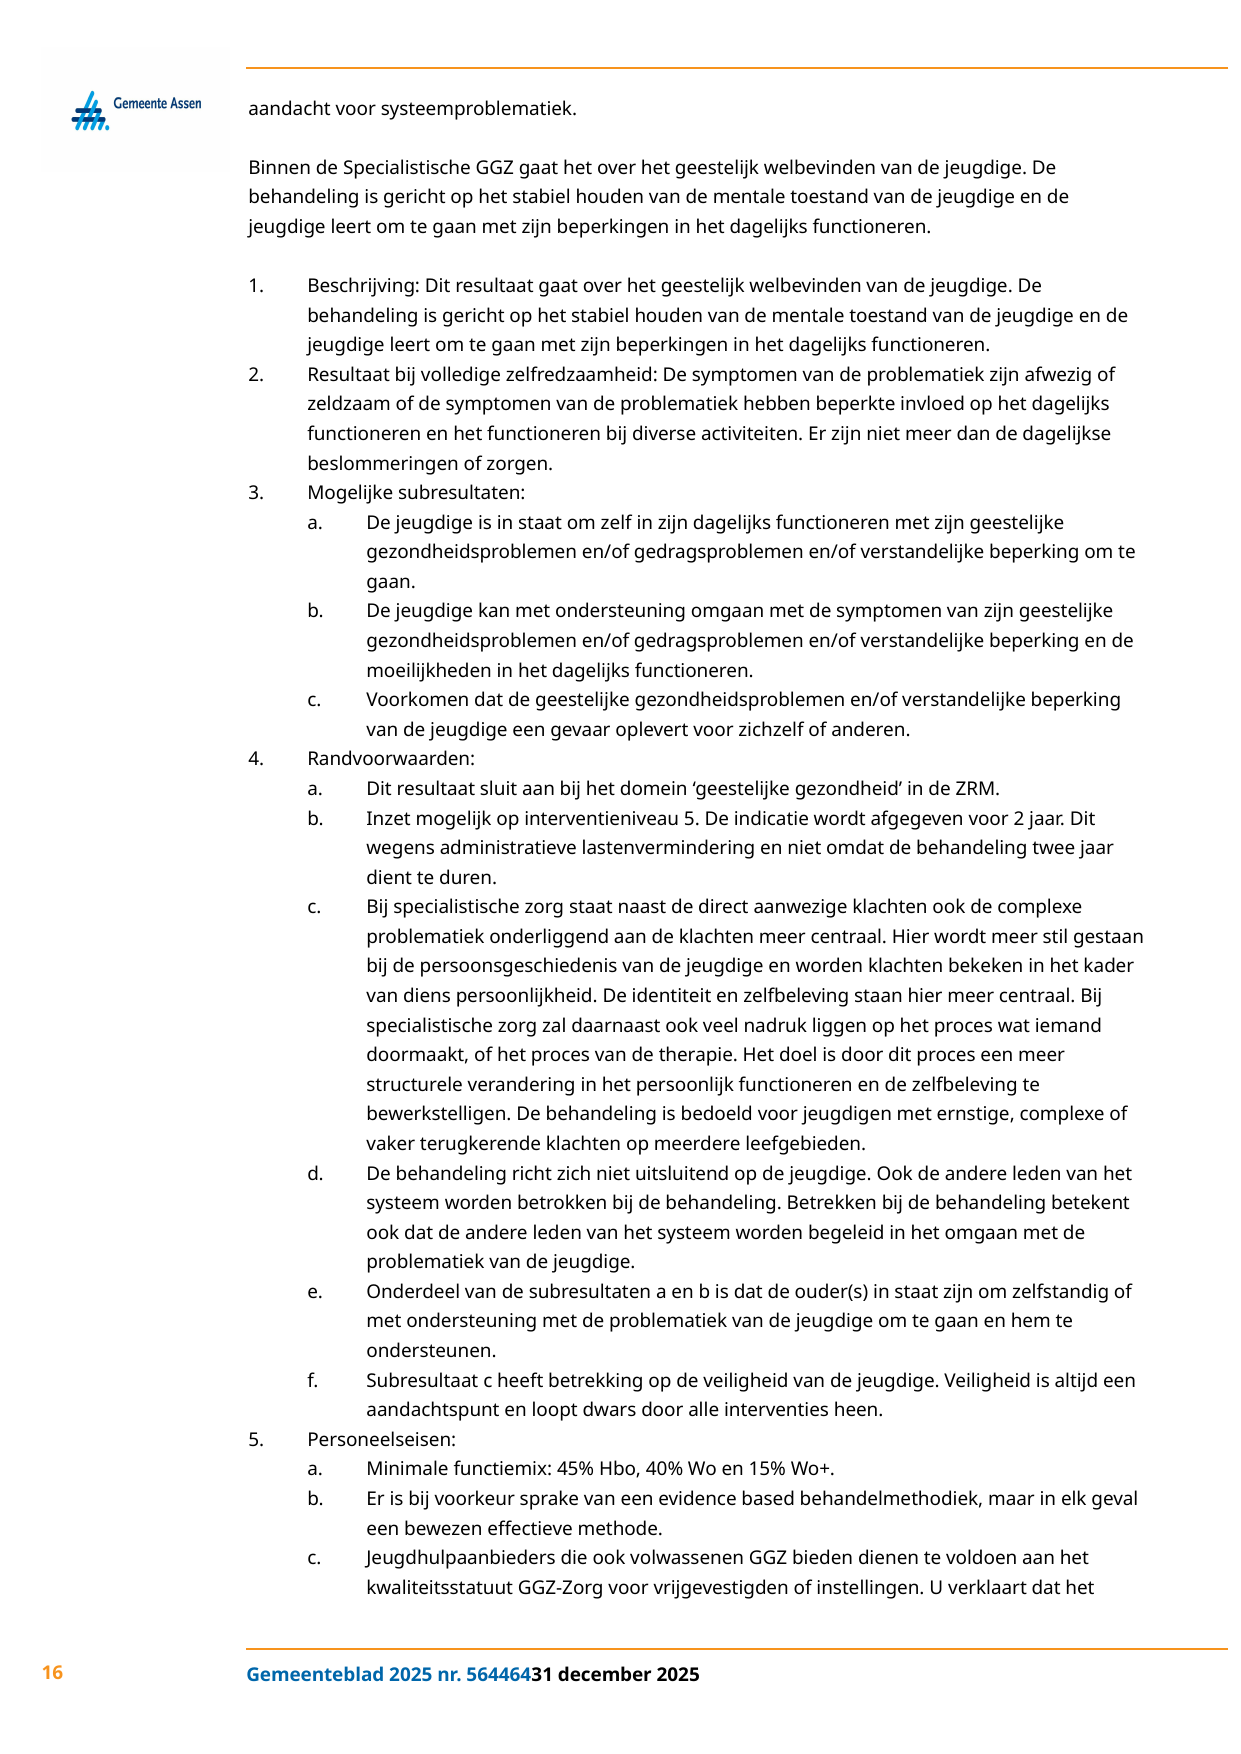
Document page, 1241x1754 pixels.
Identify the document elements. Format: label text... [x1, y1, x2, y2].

list De behandeling richt zich niet uitsluitend op de jeugdige. Ook de andere leden van het systeem worden betrokken bij de behandeling. Betrekken bij de behandeling betekent ook dat de andere leden van het systeem worden begeleid in het omgaan met de problematiek van de jeugdige. [307, 1160, 1152, 1274]
list Inzet mogelijk op interventieniveau 5. De indicatie wordt afgegeven voor 2 jaar. Dit wegens administratieve lastenvermindering en niet omdat de behandeling twee jaar dient te duren. [307, 805, 1152, 890]
list De jeugdige is in staat om zelf in zijn dagelijks functioneren met zijn geestelijke gezondheidsproblemen en/of gedragsproblemen en/of verstandelijke beperking om te gaan. [307, 509, 1152, 594]
list Personeelseisen: [248, 1426, 1152, 1452]
list Mogelijke subresultaten: [248, 479, 1152, 505]
list Er is bij voorkeur sprake van een evidence based behandelmethodiek, maar in elk geval een bewezen effectieve methode. [307, 1485, 1152, 1541]
list Resultaat bij volledige zelfredzaamheid: De symptomen van de problematiek zijn afwezig of zeldzaam of de symptomen van de problematiek hebben beperkte invloed op het dagelijks functioneren en het functioneren bij diverse activiteiten. Er zijn niet meer dan de dagelijkse beslommeringen of zorgen. [248, 361, 1152, 476]
list Randvoorwaarden: [248, 746, 1152, 771]
list Minimale functiemix: 45% Hbo, 40% Wo en 15% Wo+. [307, 1456, 1152, 1481]
list Voorkomen dat de geestelijke gezondheidsproblemen en/of verstandelijke beperking van de jeugdige een gevaar oplevert voor zichzelf of anderen. [307, 686, 1152, 742]
text aandacht voor systeemproblematiek. [248, 95, 1152, 121]
list Subresultaat c heeft betrekking op de veiligheid van de jeugdige. Veiligheid is altijd een aandachtspunt en loopt dwars door alle interventies heen. [307, 1367, 1152, 1422]
list Jeugdhulpaanbieders die ook volwassenen GGZ bieden dienen te voldoen aan het kwaliteitsstatuut GGZ-Zorg voor vrijgevestigden of instellingen. U verklaart dat het [307, 1544, 1152, 1600]
picture [41, 47, 231, 172]
list De jeugdige kan met ondersteuning omgaan met de symptomen van zijn geestelijke gezondheidsproblemen en/of gedragsproblemen en/of verstandelijke beperking en de moeilijkheden in het dagelijks functioneren. [307, 598, 1152, 683]
text Binnen de Specialistische GGZ gaat het over het geestelijk welbevinden van de jeugdige. De behandeling is gericht op het stabiel houden van de mentale toestand van de jeugdige en de jeugdige leert om te gaan met zijn beperkingen in het dagelijks functioneren. [248, 154, 1152, 239]
list Beschrijving: Dit resultaat gaat over het geestelijk welbevinden van de jeugdige. De behandeling is gericht op het stabiel houden van de mentale toestand van de jeugdige en de jeugdige leert om te gaan met zijn beperkingen in het dagelijks functioneren. [248, 272, 1152, 357]
list Dit resultaat sluit aan bij het domein ‘geestelijke gezondheid’ in de ZRM. [307, 775, 1152, 801]
list Onderdeel van de subresultaten a en b is dat de ouder(s) in staat zijn om zelfstandig of met ondersteuning met de problematiek van de jeugdige om te gaan en hem te ondersteunen. [307, 1278, 1152, 1363]
list Bij specialistische zorg staat naast de direct aanwezige klachten ook de complexe problematiek onderliggend aan de klachten meer centraal. Hier wordt meer stil gestaan bij de persoonsgeschiedenis van de jeugdige en worden klachten bekeken in het kader van diens persoonlijkheid. De identiteit en zelfbeleving staan hier meer centraal. Bij specialistische zorg zal daarnaast ook veel nadruk liggen op het proces wat iemand doormaakt, of het proces van de therapie. Het doel is door dit proces een meer structurele verandering in het persoonlijk functioneren en de zelfbeleving te bewerkstelligen. De behandeling is bedoeld voor jeugdigen met ernstige, complexe of vaker terugkerende klachten op meerdere leefgebieden. [307, 893, 1152, 1156]
